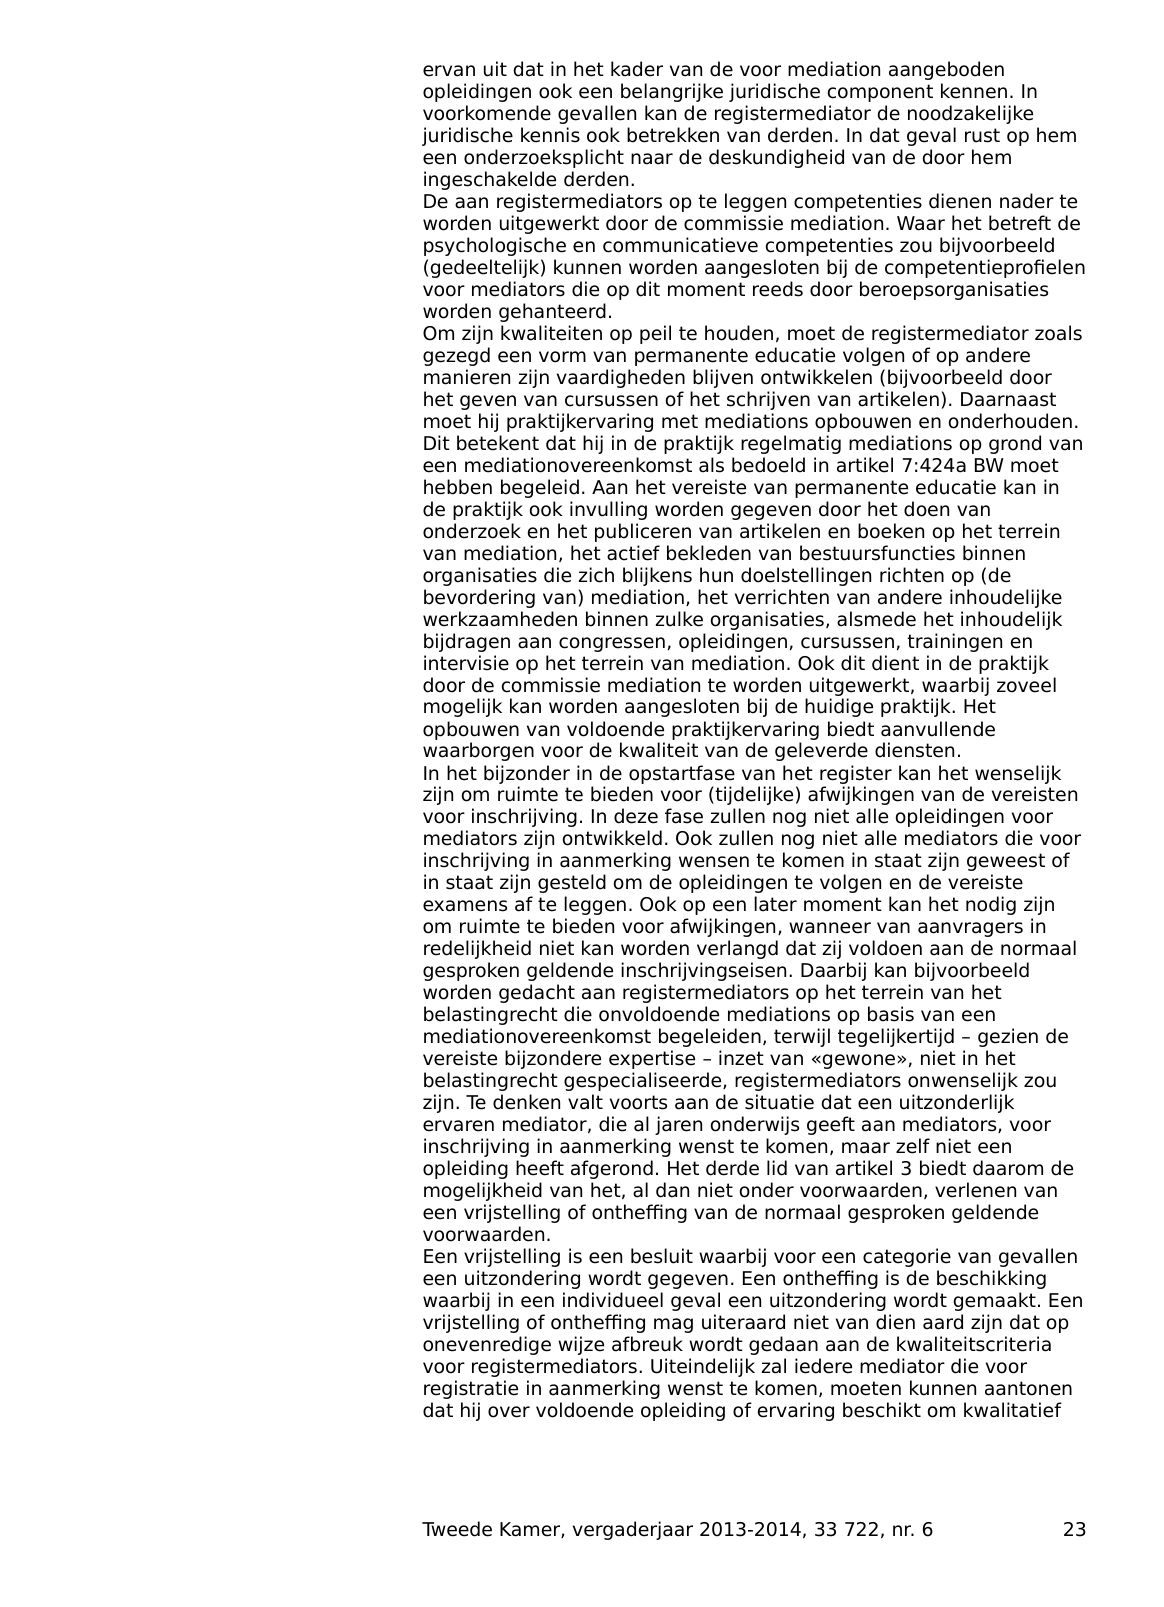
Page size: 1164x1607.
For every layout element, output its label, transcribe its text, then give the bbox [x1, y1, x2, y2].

text In het bijzonder in de opstartfase van het register kan het wenselijk zijn om ruimte te bieden voor (tijdelijke) afwijkingen van de vereisten voor inschrijving. In deze fase zullen nog niet alle opleidingen voor mediators zijn ontwikkeld. Ook zullen nog niet alle mediators die voor inschrijving in aanmerking wensen te komen in staat zijn geweest of in staat zijn gesteld om de opleidingen te volgen en de vereiste examens af te leggen. Ook op een later moment kan het nodig zijn om ruimte te bieden voor afwijkingen, wanneer van aanvragers in redelijkheid niet kan worden verlangd dat zij voldoen aan de normaal gesproken geldende inschrijvingseisen. Daarbij kan bijvoorbeeld worden gedacht aan registermediators op het terrein van het belastingrecht die onvoldoende mediations op basis van een mediationovereenkomst begeleiden, terwijl tegelijkertijd – gezien de vereiste bijzondere expertise – inzet van «gewone», niet in het belastingrecht gespecialiseerde, registermediators onwenselijk zou zijn. Te denken valt voorts aan de situatie dat een uitzonderlijk ervaren mediator, die al jaren onderwijs geeft aan mediators, voor inschrijving in aanmerking wenst te komen, maar zelf niet een opleiding heeft afgerond. Het derde lid van artikel 3 biedt daarom de mogelijkheid van het, al dan niet onder voorwaarden, verlenen van een vrijstelling of ontheffing van de normaal gesproken geldende voorwaarden. [422, 762, 1087, 1246]
text Om zijn kwaliteiten op peil te houden, moet de registermediator zoals gezegd een vorm van permanente educatie volgen of op andere manieren zijn vaardigheden blijven ontwikkelen (bijvoorbeeld door het geven van cursussen of het schrijven van artikelen). Daarnaast moet hij praktijkervaring met mediations opbouwen en onderhouden. Dit betekent dat hij in de praktijk regelmatig mediations op grond van een mediationovereenkomst als bedoeld in artikel 7:424a BW moet hebben begeleid. Aan het vereiste van permanente educatie kan in de praktijk ook invulling worden gegeven door het doen van onderzoek en het publiceren van artikelen en boeken op het terrein van mediation, het actief bekleden van bestuursfuncties binnen organisaties die zich blijkens hun doelstellingen richten op (de bevordering van) mediation, het verrichten van andere inhoudelijke werkzaamheden binnen zulke organisaties, alsmede het inhoudelijk bijdragen aan congressen, opleidingen, cursussen, trainingen en intervisie op het terrein van mediation. Ook dit dient in de praktijk door de commissie mediation te worden uitgewerkt, waarbij zoveel mogelijk kan worden aangesloten bij de huidige praktijk. Het opbouwen van voldoende praktijkervaring biedt aanvullende waarborgen voor de kwaliteit van de geleverde diensten. [422, 323, 1087, 762]
text Een vrijstelling is een besluit waarbij voor een categorie van gevallen een uitzondering wordt gegeven. Een ontheffing is de beschikking waarbij in een individueel geval een uitzondering wordt gemaakt. Een vrijstelling of ontheffing mag uiteraard niet van dien aard zijn dat op onevenredige wijze afbreuk wordt gedaan aan de kwaliteitscriteria voor registermediators. Uiteindelijk zal iedere mediator die voor registratie in aanmerking wenst te komen, moeten kunnen aantonen dat hij over voldoende opleiding of ervaring beschikt om kwalitatief [422, 1246, 1087, 1422]
text De aan registermediators op te leggen competenties dienen nader te worden uitgewerkt door de commissie mediation. Waar het betreft de psychologische en communicatieve competenties zou bijvoorbeeld (gedeeltelijk) kunnen worden aangesloten bij de competentieprofielen voor mediators die op dit moment reeds door beroepsorganisaties worden gehanteerd. [422, 191, 1087, 323]
text ervan uit dat in het kader van de voor mediation aangeboden opleidingen ook een belangrijke juridische component kennen. In voorkomende gevallen kan de registermediator de noodzakelijke juridische kennis ook betrekken van derden. In dat geval rust op hem een onderzoeksplicht naar de deskundigheid van de door hem ingeschakelde derden. [422, 59, 1087, 191]
